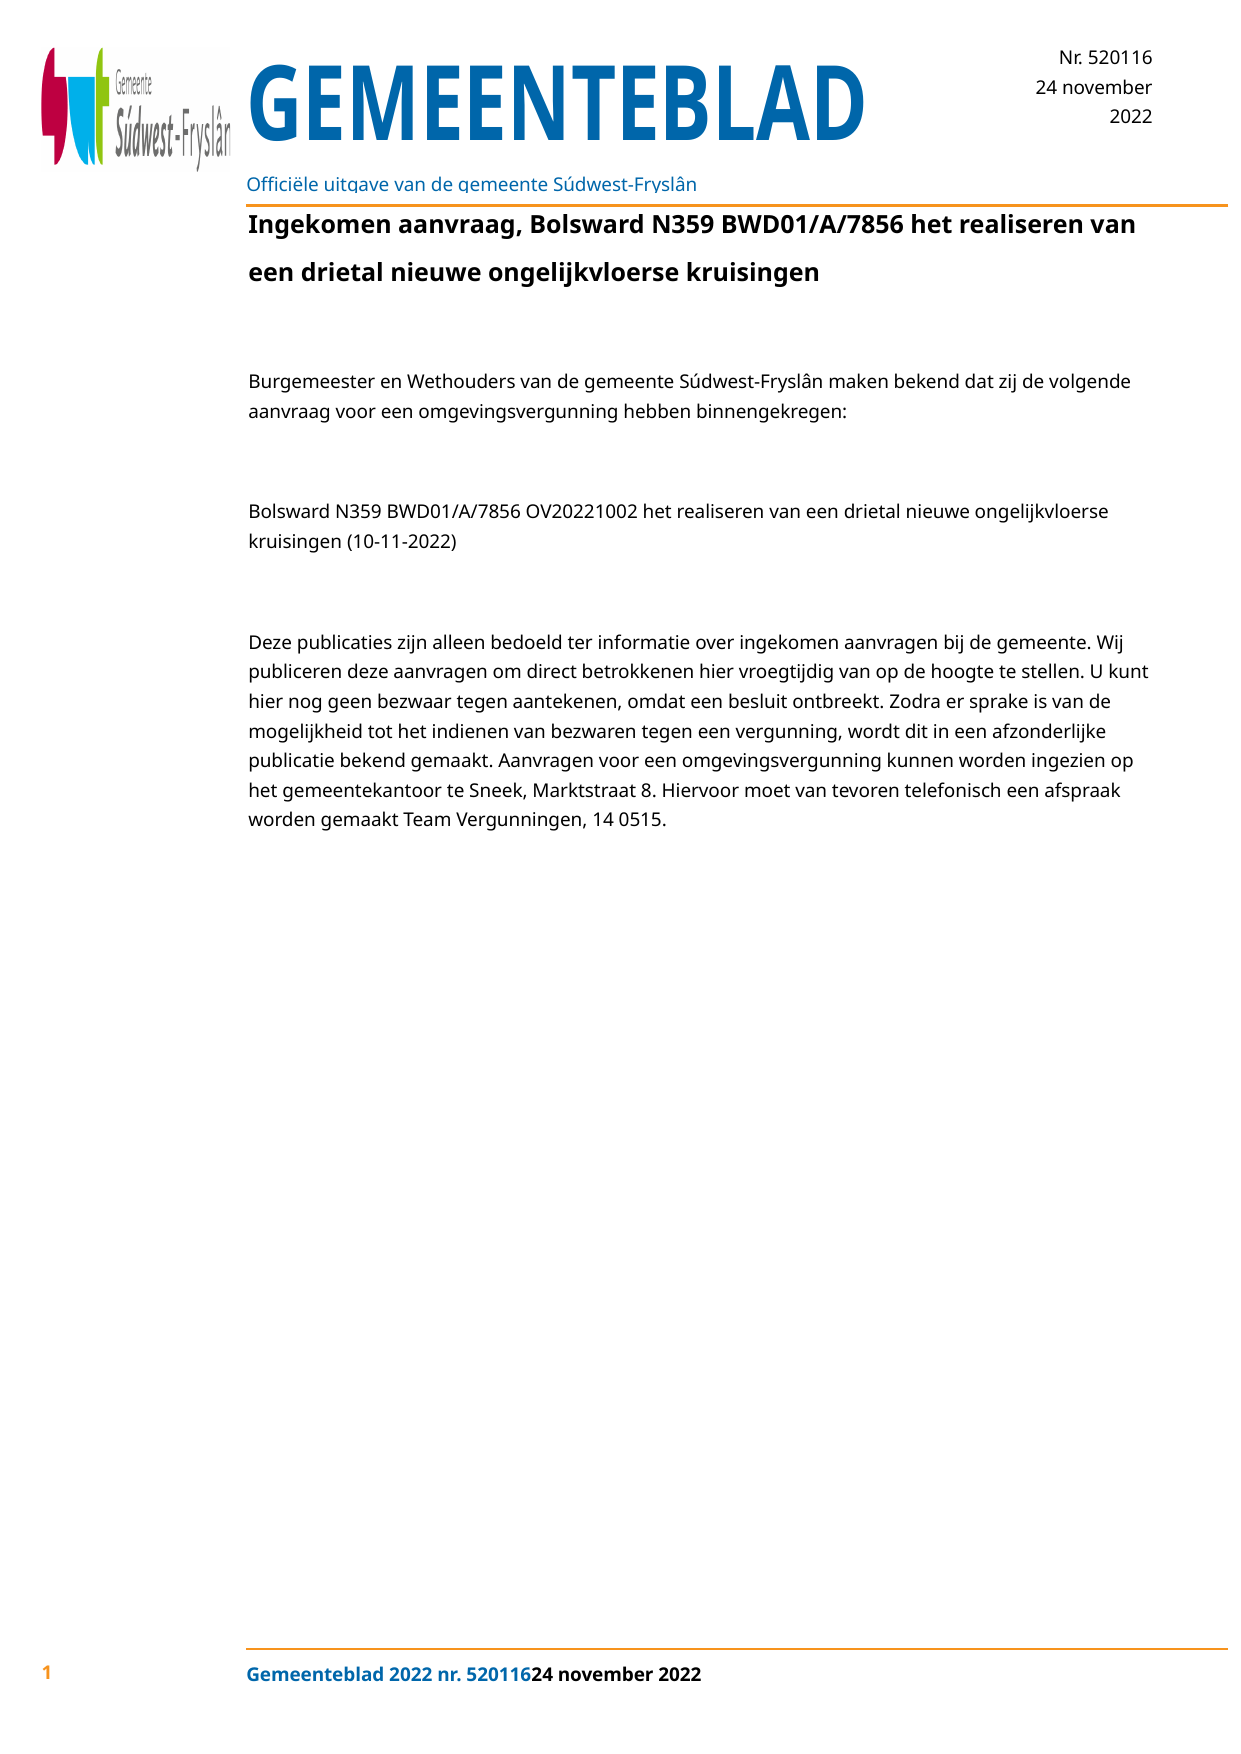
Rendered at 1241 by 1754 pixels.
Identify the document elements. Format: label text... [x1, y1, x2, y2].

text Ingekomen aanvraag, Bolsward N359 BWD01/A/7856 het realiseren van een drietal nieuwe ongelijkvloerse kruisingen [248, 207, 1152, 288]
picture [41, 47, 231, 172]
text Deze publicaties zijn alleen bedoeld ter informatie over ingekomen aanvragen bij de gemeente. Wij publiceren deze aanvragen om direct betrokkenen hier vroegtijdig van op de hoogte te stellen. U kunt hier nog geen bezwaar tegen aantekenen, omdat een besluit ontbreekt. Zodra er sprake is van de mogelijkheid tot het indienen van bezwaren tegen een vergunning, wordt dit in een afzonderlijke publicatie bekend gemaakt. Aanvragen voor een omgevingsvergunning kunnen worden ingezien op het gemeentekantoor te Sneek, Marktstraat 8. Hiervoor moet van tevoren telefonisch een afspraak worden gemaakt Team Vergunningen, 14 0515. [248, 629, 1152, 832]
text Burgemeester en Wethouders van de gemeente Súdwest-Fryslân maken bekend dat zij de volgende aanvraag voor een omgevingsvergunning hebben binnengekregen: [248, 368, 1152, 424]
text Bolsward N359 BWD01/A/7856 OV20221002 het realiseren van een drietal nieuwe ongelijkvloerse kruisingen (10-11-2022) [248, 499, 1152, 554]
